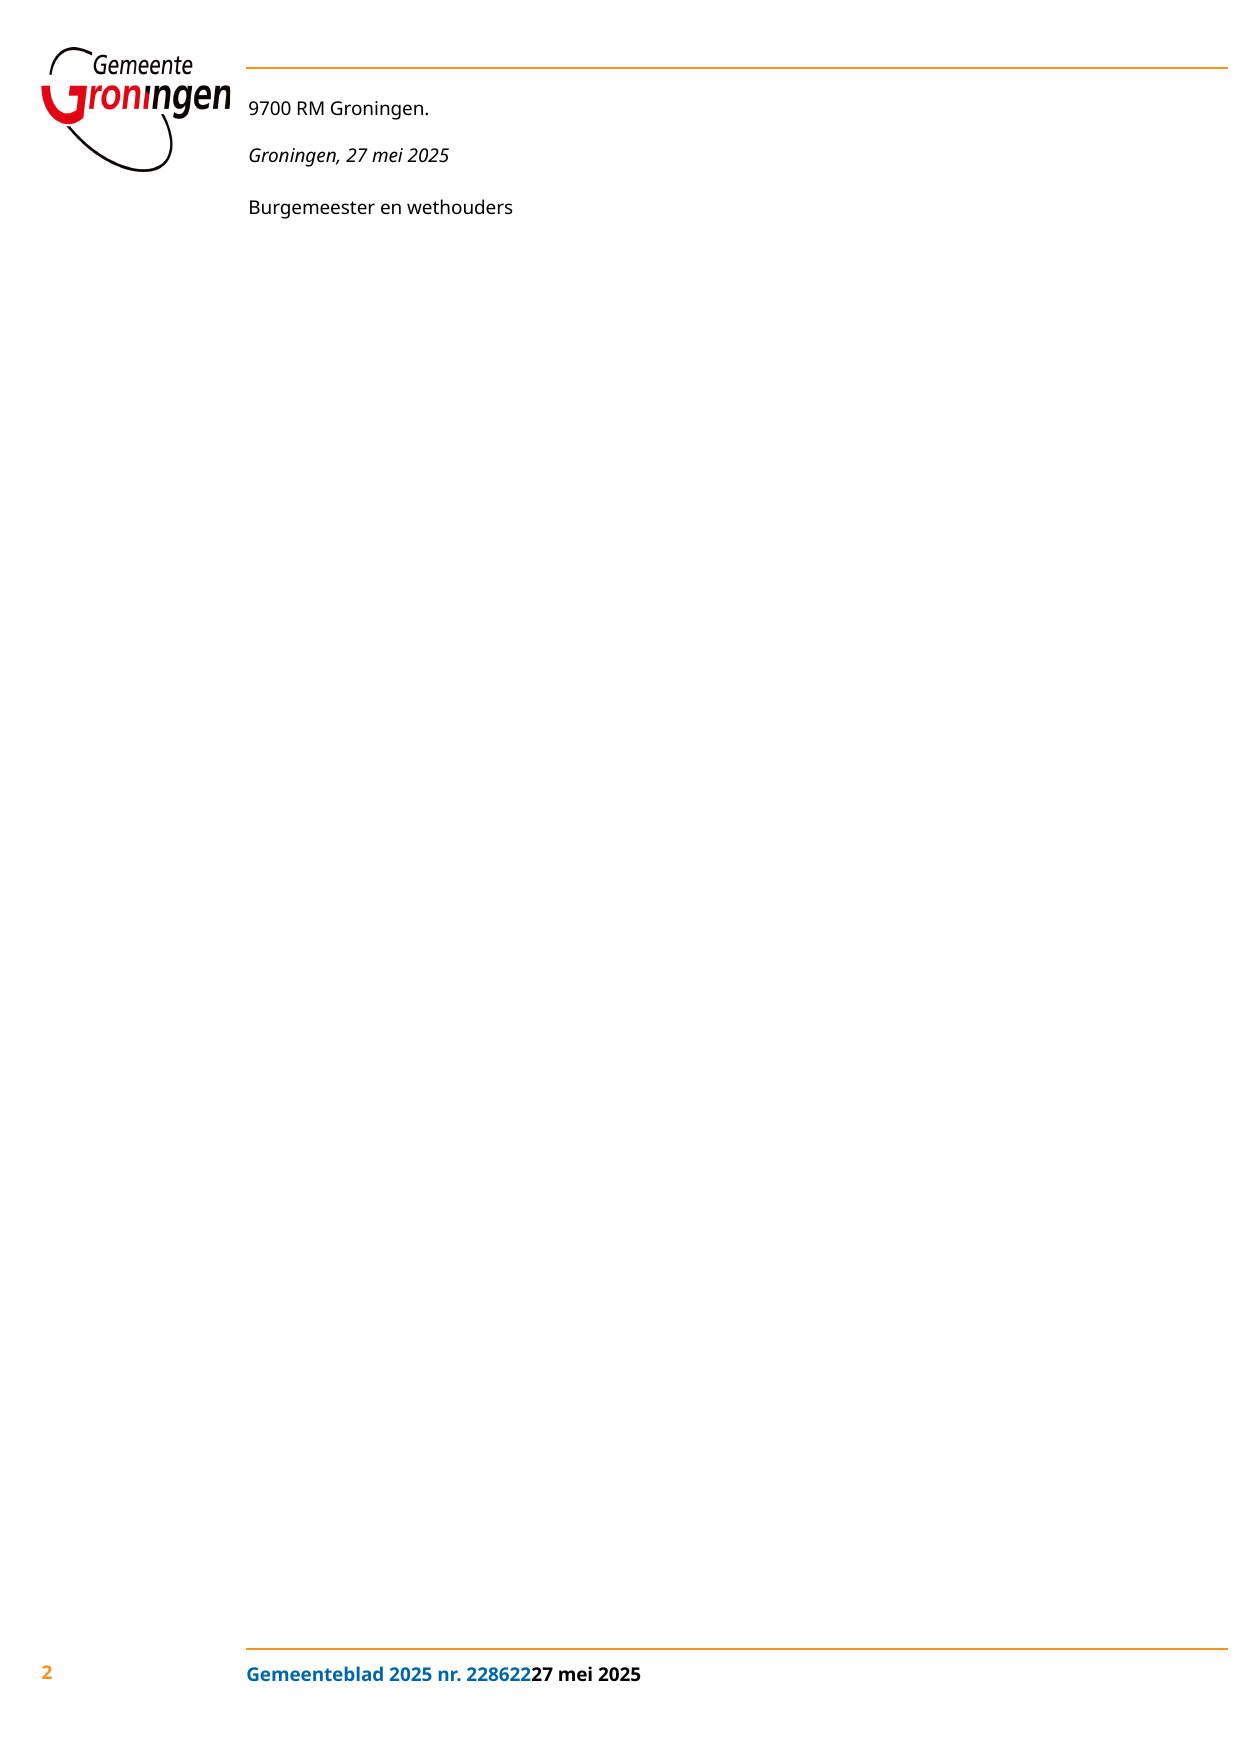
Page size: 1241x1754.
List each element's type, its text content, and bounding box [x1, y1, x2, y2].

text Burgemeester en wethouders [248, 194, 1152, 220]
picture [41, 47, 231, 172]
text Groningen, 27 mei 2025 [248, 143, 1152, 168]
text 9700 RM Groningen. [248, 95, 1152, 121]
